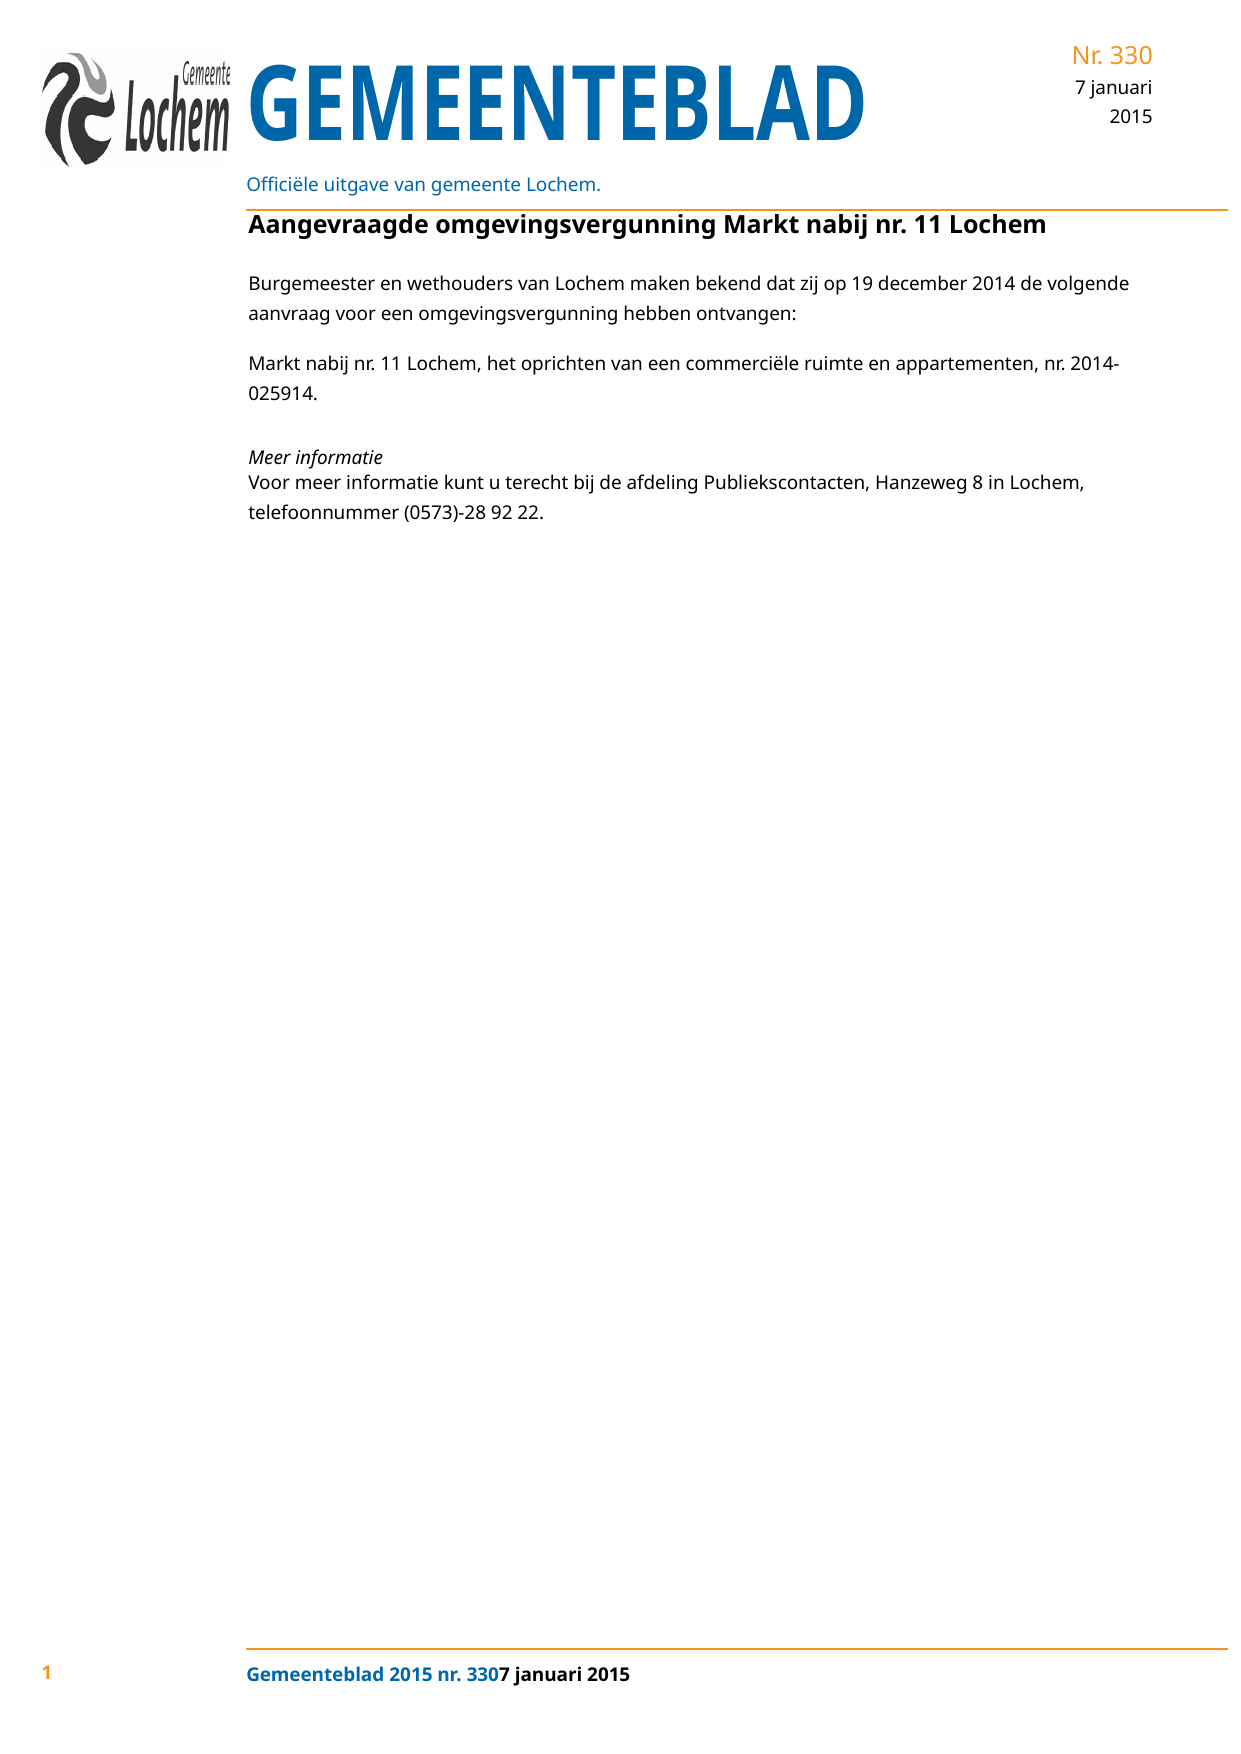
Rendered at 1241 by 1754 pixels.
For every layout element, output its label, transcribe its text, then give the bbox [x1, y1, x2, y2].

text Markt nabij nr. 11 Lochem, het oprichten van een commerciële ruimte en appartementen, nr. 2014-025914. [248, 350, 1152, 406]
picture [41, 47, 231, 172]
text Voor meer informatie kunt u terecht bij de afdeling Publiekscontacten, Hanzeweg 8 in Lochem, telefoonnummer (0573)-28 92 22. [248, 469, 1152, 525]
text Meer informatie [248, 444, 1152, 469]
text Aangevraagde omgevingsvergunning Markt nabij nr. 11 Lochem [248, 211, 1152, 241]
text Burgemeester en wethouders van Lochem maken bekend dat zij op 19 december 2014 de volgende aanvraag voor een omgevingsvergunning hebben ontvangen: [248, 270, 1152, 326]
